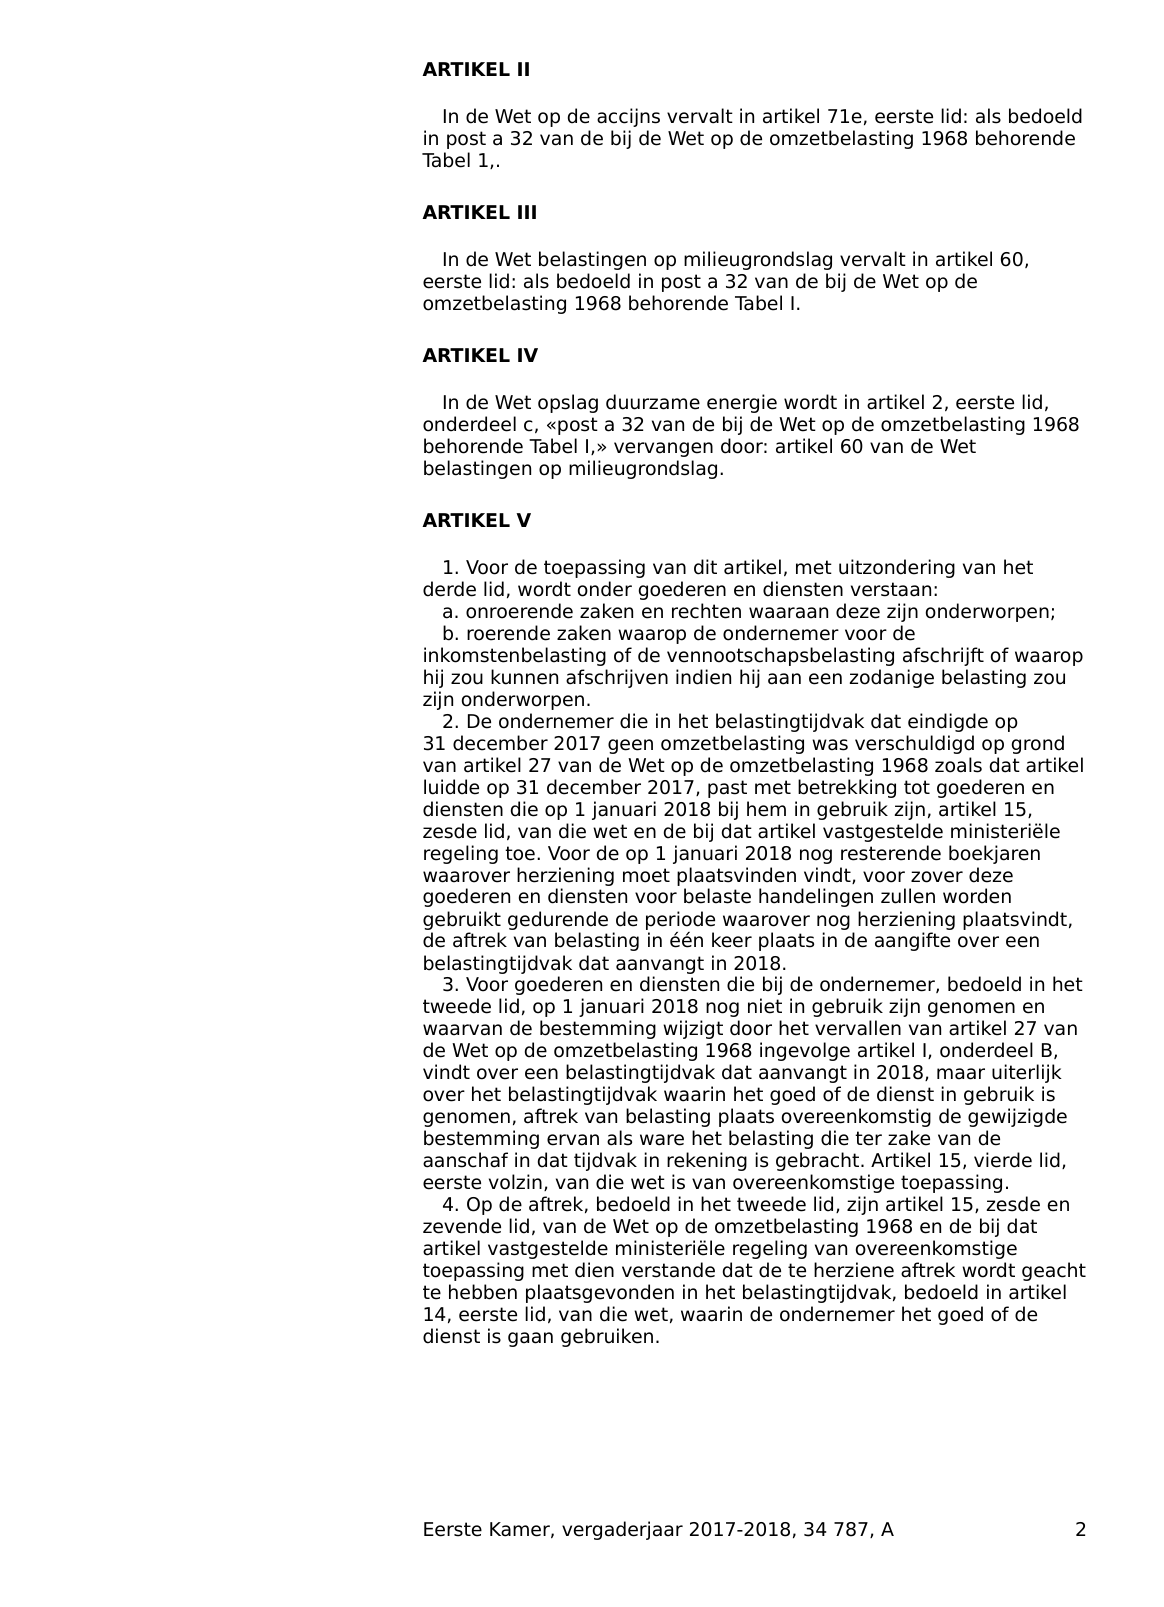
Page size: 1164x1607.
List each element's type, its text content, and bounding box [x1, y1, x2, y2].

text 2. De ondernemer die in het belastingtijdvak dat eindigde op 31 december 2017 geen omzetbelasting was verschuldigd op grond van artikel 27 van de Wet op de omzetbelasting 1968 zoals dat artikel luidde op 31 december 2017, past met betrekking tot goederen en diensten die op 1 januari 2018 bij hem in gebruik zijn, artikel 15, zesde lid, van die wet en de bij dat artikel vastgestelde ministeriële regeling toe. Voor de op 1 januari 2018 nog resterende boekjaren waarover herziening moet plaatsvinden vindt, voor zover deze goederen en diensten voor belaste handelingen zullen worden gebruikt gedurende de periode waarover nog herziening plaatsvindt, de aftrek van belasting in één keer plaats in de aangifte over een belastingtijdvak dat aanvangt in 2018. [422, 711, 1087, 974]
subtitle ARTIKEL IV [422, 345, 1087, 367]
text 3. Voor goederen en diensten die bij de ondernemer, bedoeld in het tweede lid, op 1 januari 2018 nog niet in gebruik zijn genomen en waarvan de bestemming wijzigt door het vervallen van artikel 27 van de Wet op de omzetbelasting 1968 ingevolge artikel I, onderdeel B, vindt over een belastingtijdvak dat aanvangt in 2018, maar uiterlijk over het belastingtijdvak waarin het goed of de dienst in gebruik is genomen, aftrek van belasting plaats overeenkomstig de gewijzigde bestemming ervan als ware het belasting die ter zake van de aanschaf in dat tijdvak in rekening is gebracht. Artikel 15, vierde lid, eerste volzin, van die wet is van overeenkomstige toepassing. [422, 974, 1087, 1194]
subtitle ARTIKEL II [422, 59, 1087, 81]
text In de Wet belastingen op milieugrondslag vervalt in artikel 60, eerste lid: als bedoeld in post a 32 van de bij de Wet op de omzetbelasting 1968 behorende Tabel I. [422, 249, 1087, 315]
subtitle ARTIKEL V [422, 510, 1087, 532]
text In de Wet op de accijns vervalt in artikel 71e, eerste lid: als bedoeld in post a 32 van de bij de Wet op de omzetbelasting 1968 behorende Tabel 1,. [422, 106, 1087, 172]
subtitle ARTIKEL III [422, 202, 1087, 224]
text b. roerende zaken waarop de ondernemer voor de inkomstenbelasting of de vennootschapsbelasting afschrijft of waarop hij zou kunnen afschrijven indien hij aan een zodanige belasting zou zijn onderworpen. [422, 623, 1087, 711]
text a. onroerende zaken en rechten waaraan deze zijn onderworpen; [422, 601, 1087, 623]
text In de Wet opslag duurzame energie wordt in artikel 2, eerste lid, onderdeel c, «post a 32 van de bij de Wet op de omzetbelasting 1968 behorende Tabel I,» vervangen door: artikel 60 van de Wet belastingen op milieugrondslag. [422, 392, 1087, 480]
text 4. Op de aftrek, bedoeld in het tweede lid, zijn artikel 15, zesde en zevende lid, van de Wet op de omzetbelasting 1968 en de bij dat artikel vastgestelde ministeriële regeling van overeenkomstige toepassing met dien verstande dat de te herziene aftrek wordt geacht te hebben plaatsgevonden in het belastingtijdvak, bedoeld in artikel 14, eerste lid, van die wet, waarin de ondernemer het goed of de dienst is gaan gebruiken. [422, 1194, 1087, 1348]
text 1. Voor de toepassing van dit artikel, met uitzondering van het derde lid, wordt onder goederen en diensten verstaan: [422, 557, 1087, 601]
